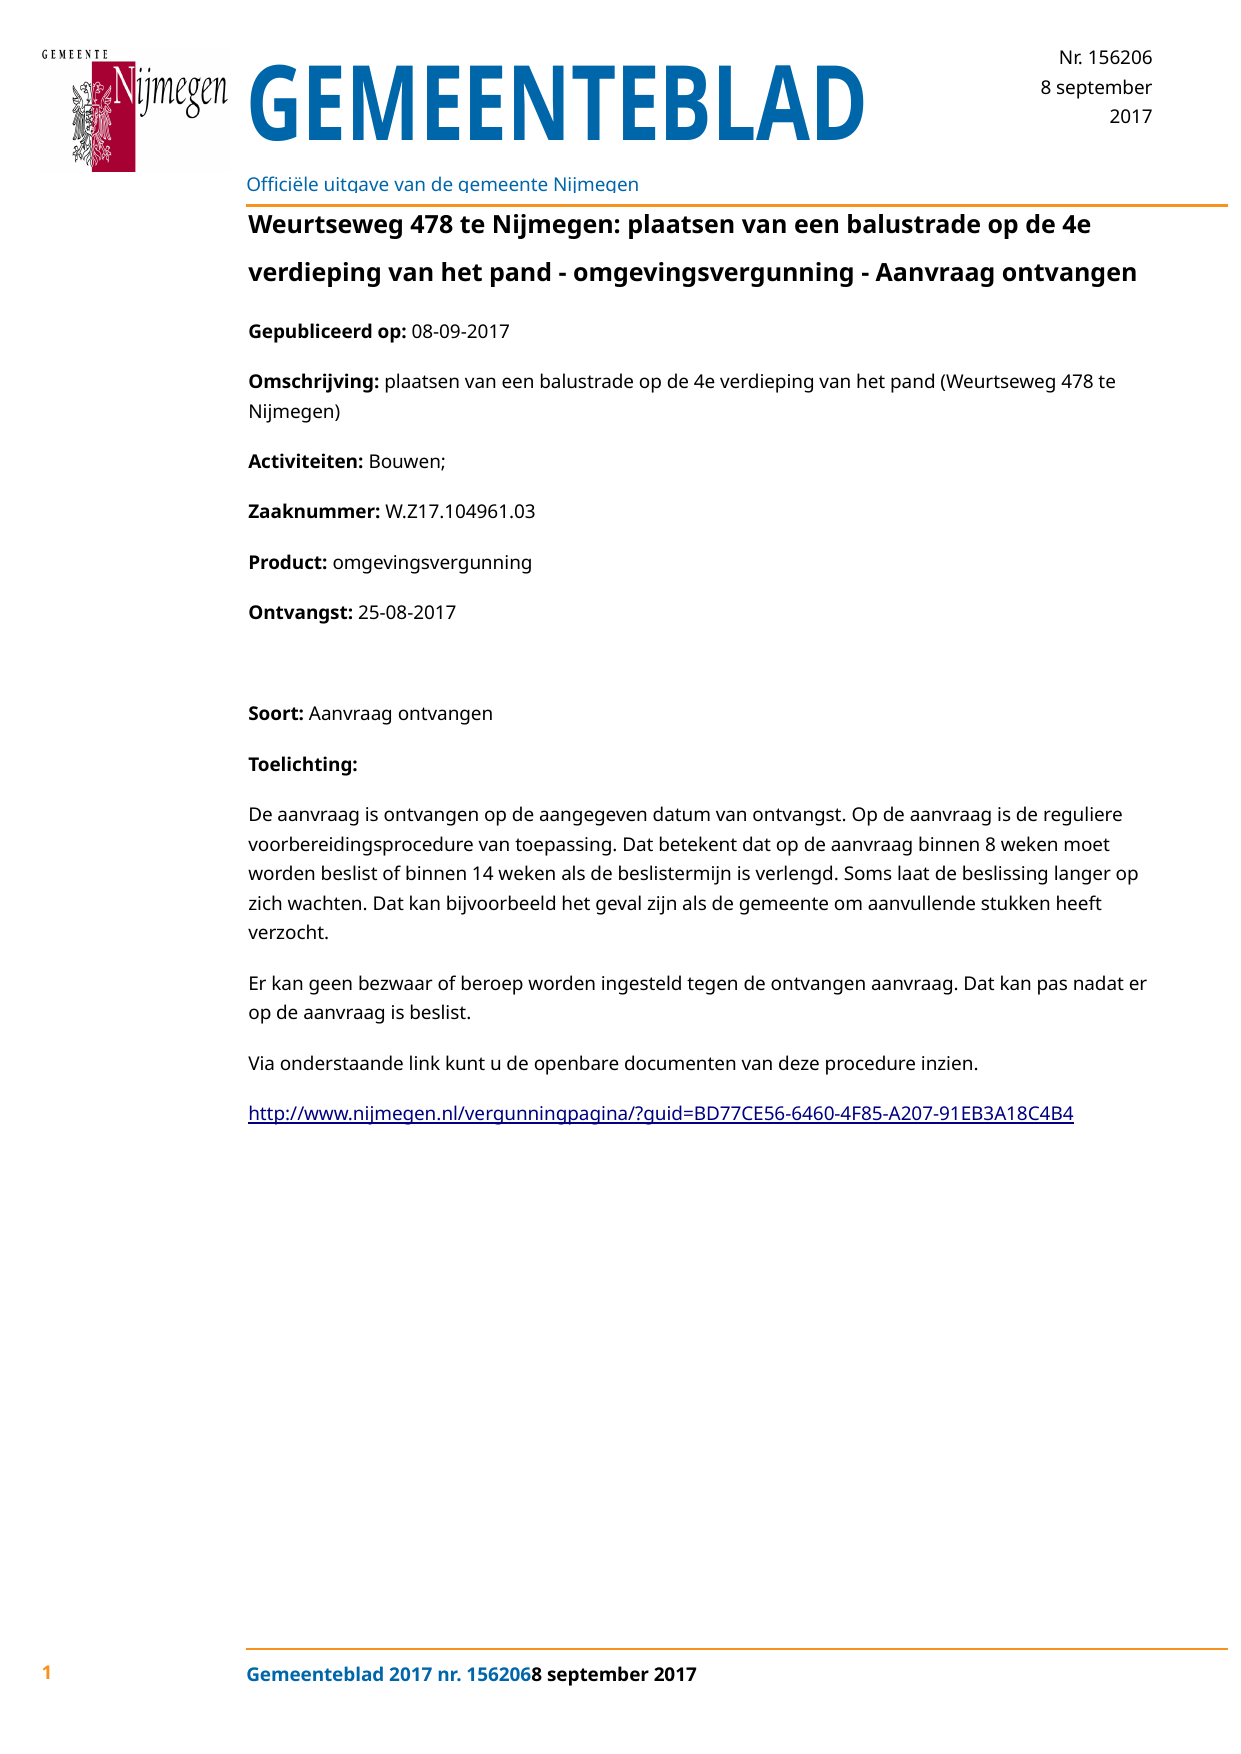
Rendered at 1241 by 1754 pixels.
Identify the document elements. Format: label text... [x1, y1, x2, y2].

text De aanvraag is ontvangen op de aangegeven datum van ontvangst. Op de aanvraag is de reguliere voorbereidingsprocedure van toepassing. Dat betekent dat op de aanvraag binnen 8 weken moet worden beslist of binnen 14 weken als de beslistermijn is verlengd. Soms laat de beslissing langer op zich wachten. Dat kan bijvoorbeeld het geval zijn als de gemeente om aanvullende stukken heeft verzocht. [248, 801, 1152, 945]
text Omschrijving: plaatsen van een balustrade op de 4e verdieping van het pand (Weurtseweg 478 te Nijmegen) [248, 368, 1152, 424]
text Weurtseweg 478 te Nijmegen: plaatsen van een balustrade op de 4e verdieping van het pand - omgevingsvergunning - Aanvraag ontvangen [248, 207, 1152, 288]
text Activiteiten: Bouwen; [248, 448, 1152, 474]
text Zaaknummer: W.Z17.104961.03 [248, 499, 1152, 524]
text Soort: Aanvraag ontvangen [248, 700, 1152, 726]
text http://www.nijmegen.nl/vergunningpagina/?guid=BD77CE56-6460-4F85-A207-91EB3A18C4B4 [248, 1100, 1152, 1126]
text Via onderstaande link kunt u de openbare documenten van deze procedure inzien. [248, 1050, 1152, 1076]
picture [41, 47, 231, 172]
text Ontvangst: 25-08-2017 [248, 599, 1152, 625]
text Gepubliceerd op: 08-09-2017 [248, 318, 1152, 344]
text Product: omgevingsvergunning [248, 549, 1152, 575]
text Er kan geen bezwaar of beroep worden ingesteld tegen de ontvangen aanvraag. Dat kan pas nadat er op de aanvraag is beslist. [248, 970, 1152, 1025]
text Toelichting: [248, 751, 1152, 777]
